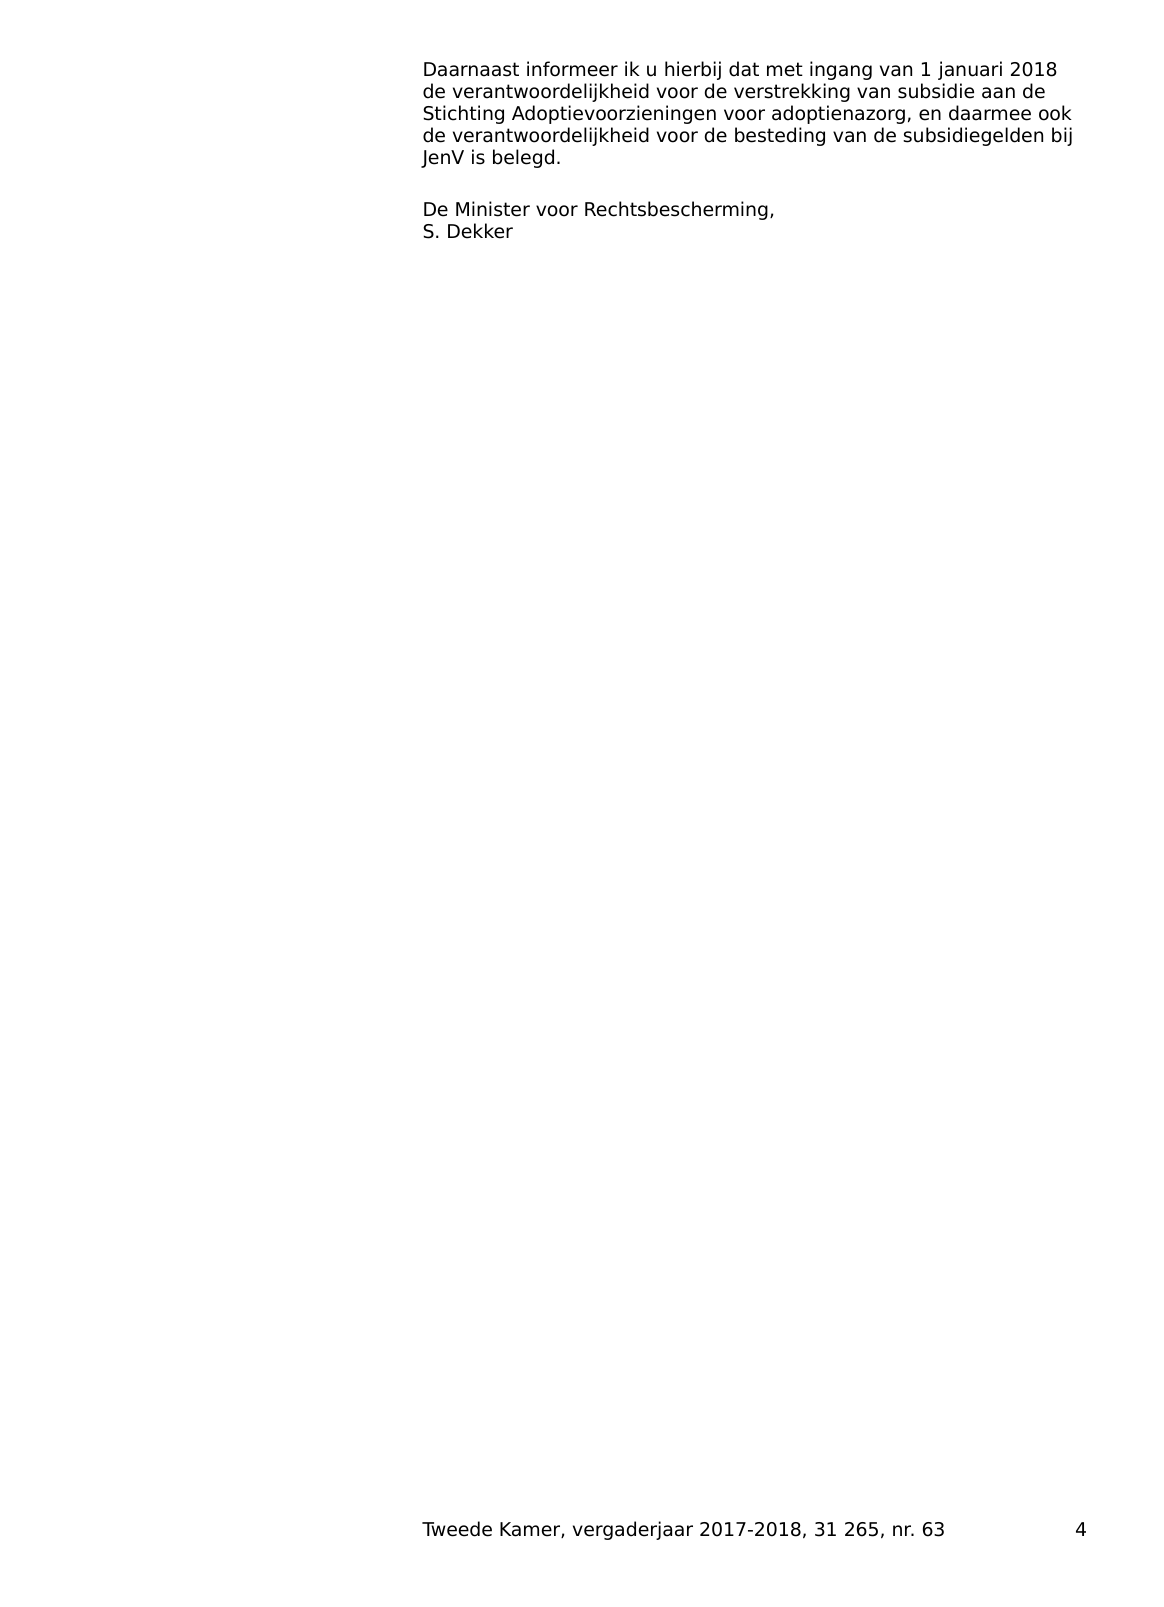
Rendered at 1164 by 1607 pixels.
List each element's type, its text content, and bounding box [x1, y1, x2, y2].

text De Minister voor Rechtsbescherming, S. Dekker [422, 199, 1087, 243]
text Daarnaast informeer ik u hierbij dat met ingang van 1 januari 2018 de verantwoordelijkheid voor de verstrekking van subsidie aan de Stichting Adoptievoorzieningen voor adoptienazorg, en daarmee ook de verantwoordelijkheid voor de besteding van de subsidiegelden bij JenV is belegd. [422, 59, 1087, 169]
